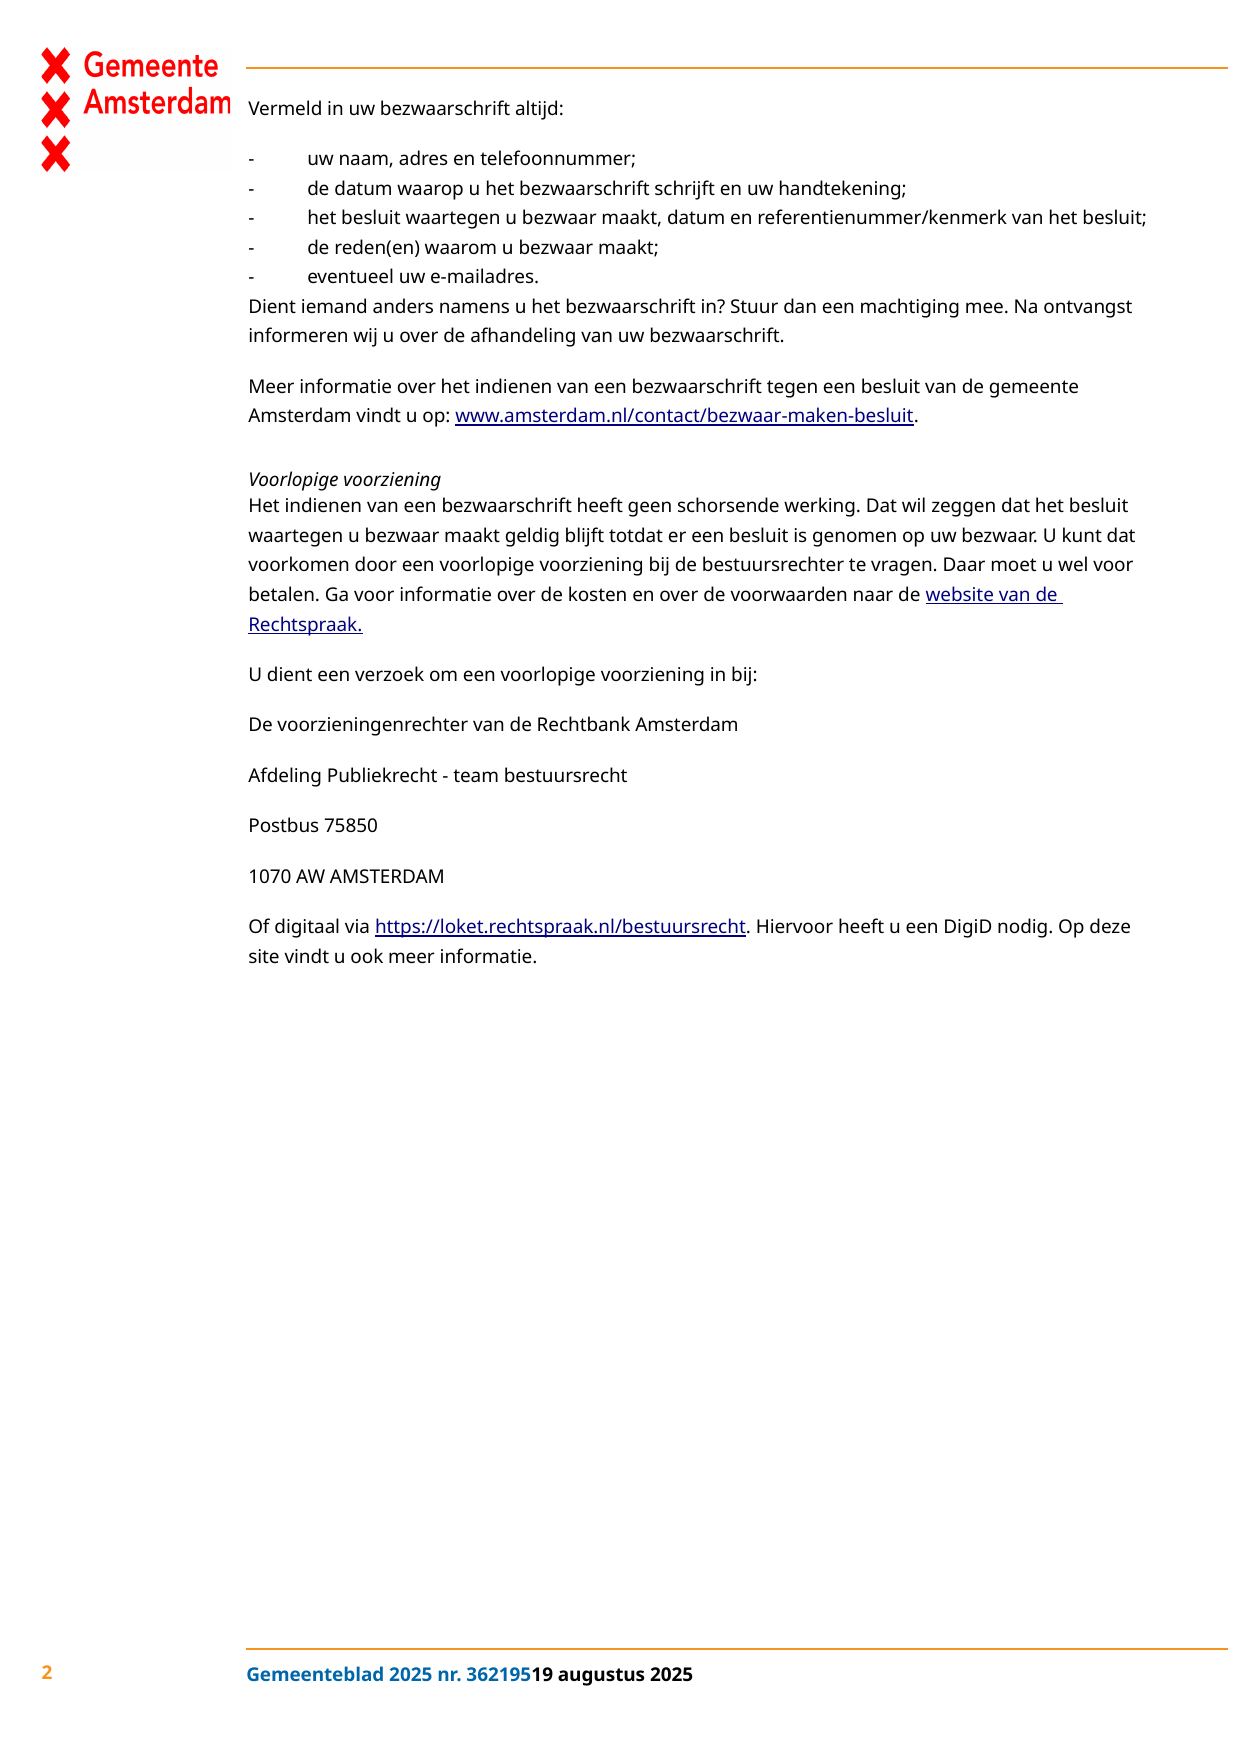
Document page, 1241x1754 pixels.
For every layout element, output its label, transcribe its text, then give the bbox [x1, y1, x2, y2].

picture [41, 47, 231, 172]
text Dient iemand anders namens u het bezwaarschrift in? Stuur dan een machtiging mee. Na ontvangst informeren wij u over de afhandeling van uw bezwaarschrift. [248, 293, 1152, 348]
text Afdeling Publiekrecht - team bestuursrecht [248, 762, 1152, 788]
text Postbus 75850 [248, 812, 1152, 838]
list eventueel uw e-mailadres. [248, 263, 1152, 289]
list de datum waarop u het bezwaarschrift schrijft en uw handtekening; [248, 175, 1152, 201]
text Of digitaal via https://loket.rechtspraak.nl/bestuursrecht. Hiervoor heeft u een DigiD nodig. Op deze site vindt u ook meer informatie. [248, 913, 1152, 968]
text Meer informatie over het indienen van een bezwaarschrift tegen een besluit van de gemeente Amsterdam vindt u op: www.amsterdam.nl/contact/bezwaar-maken-besluit. [248, 373, 1152, 428]
list uw naam, adres en telefoonnummer; [248, 145, 1152, 171]
text Voorlopige voorziening [248, 467, 1152, 492]
text De voorzieningenrechter van de Rechtbank Amsterdam [248, 712, 1152, 737]
text Vermeld in uw bezwaarschrift altijd: [248, 95, 1152, 121]
list de reden(en) waarom u bezwaar maakt; [248, 234, 1152, 260]
text Het indienen van een bezwaarschrift heeft geen schorsende werking. Dat wil zeggen dat het besluit waartegen u bezwaar maakt geldig blijft totdat er een besluit is genomen op uw bezwaar. U kunt dat voorkomen door een voorlopige voorziening bij de bestuursrechter te vragen. Daar moet u wel voor betalen. Ga voor informatie over de kosten en over de voorwaarden naar de website van de Rechtspraak. [248, 492, 1152, 636]
list het besluit waartegen u bezwaar maakt, datum en referentienummer/kenmerk van het besluit; [248, 204, 1152, 230]
text U dient een verzoek om een voorlopige voorziening in bij: [248, 661, 1152, 687]
text 1070 AW AMSTERDAM [248, 863, 1152, 888]
